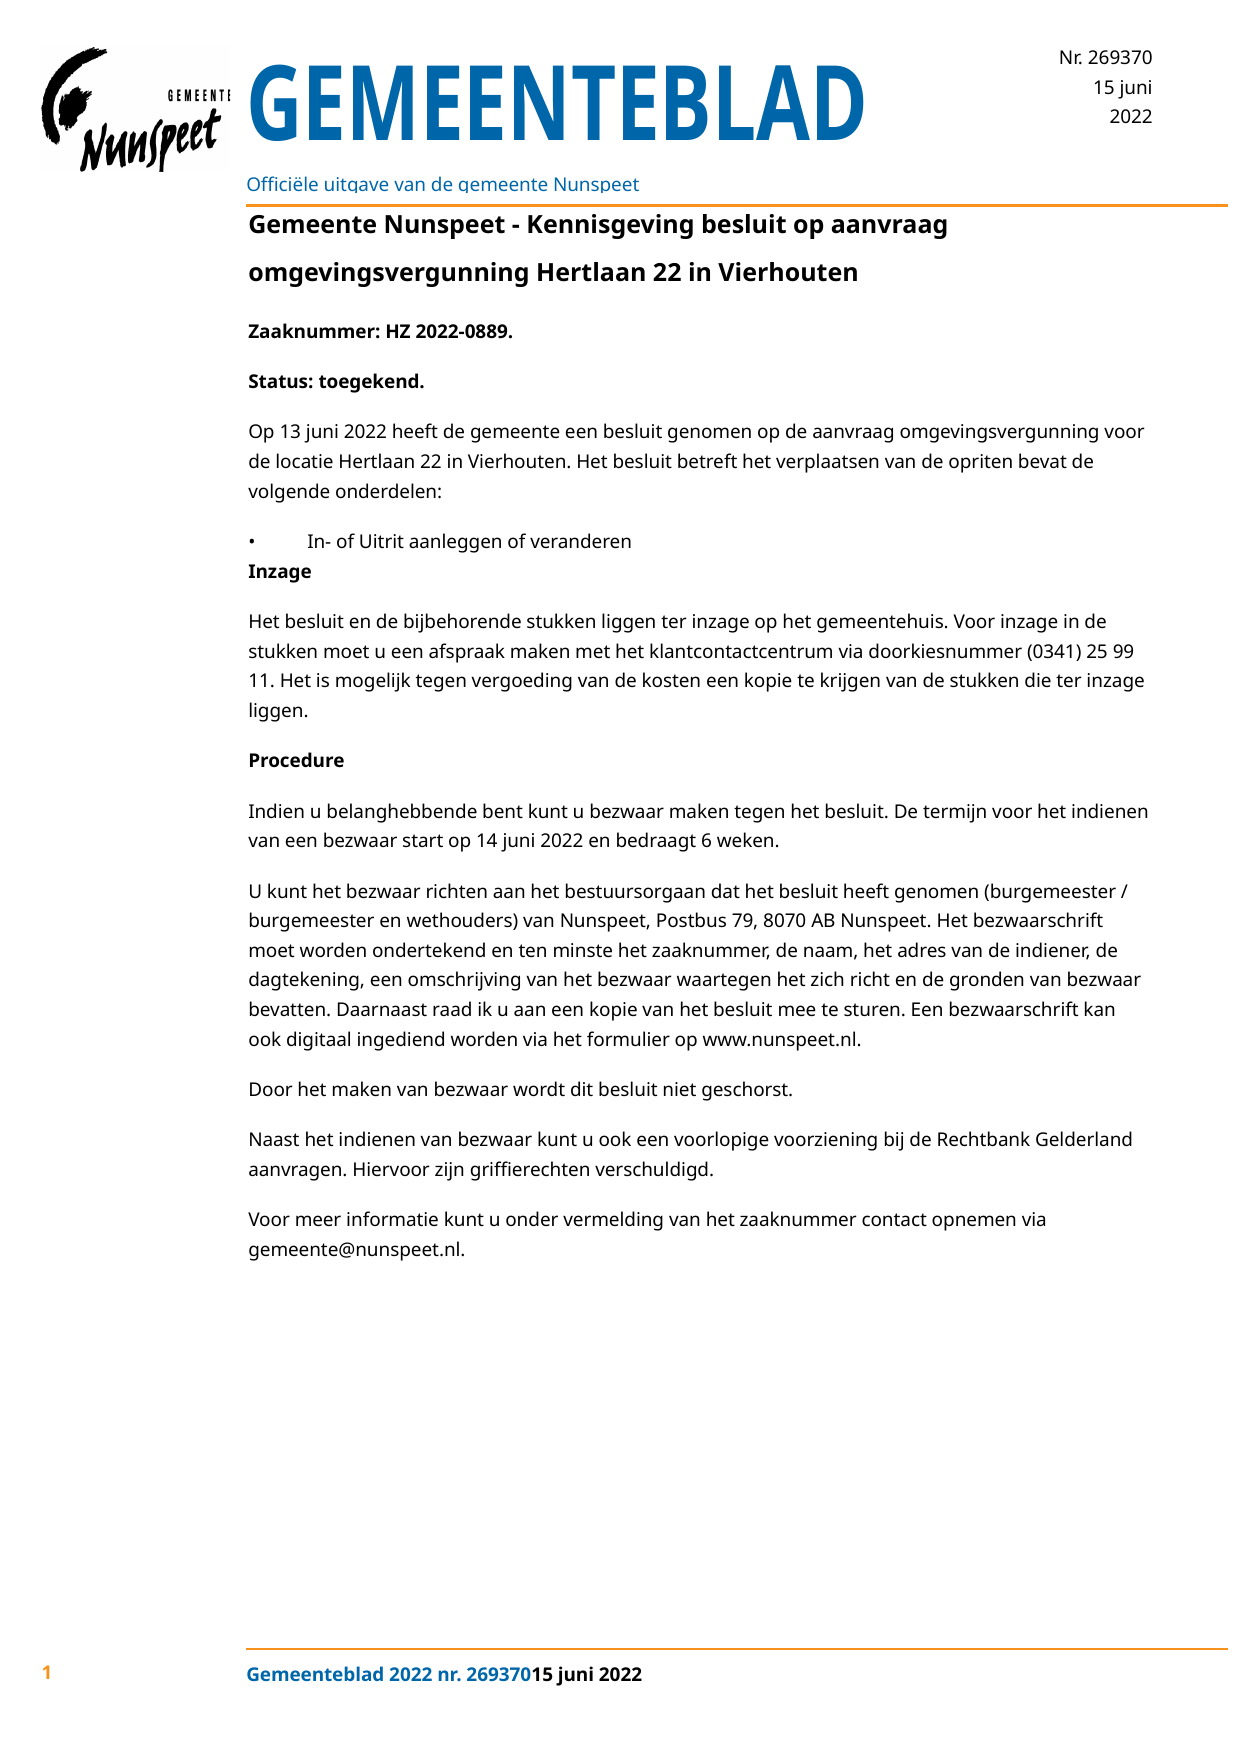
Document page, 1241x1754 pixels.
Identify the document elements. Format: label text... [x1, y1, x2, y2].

picture [41, 47, 231, 172]
text Het besluit en de bijbehorende stukken liggen ter inzage op het gemeentehuis. Voor inzage in de stukken moet u een afspraak maken met het klantcontactcentrum via doorkiesnummer (0341) 25 99 11. Het is mogelijk tegen vergoeding van de kosten een kopie te krijgen van de stukken die ter inzage liggen. [248, 608, 1152, 723]
text Naast het indienen van bezwaar kunt u ook een voorlopige voorziening bij de Rechtbank Gelderland aanvragen. Hiervoor zijn griffierechten verschuldigd. [248, 1127, 1152, 1182]
text Inzage [248, 558, 1152, 584]
list In- of Uitrit aanleggen of veranderen [248, 528, 1152, 554]
text Procedure [248, 747, 1152, 773]
text U kunt het bezwaar richten aan het bestuursorgaan dat het besluit heeft genomen (burgemeester / burgemeester en wethouders) van Nunspeet, Postbus 79, 8070 AB Nunspeet. Het bezwaarschrift moet worden ondertekend en ten minste het zaaknummer, de naam, het adres van de indiener, de dagtekening, een omschrijving van het bezwaar waartegen het zich richt en de gronden van bezwaar bevatten. Daarnaast raad ik u aan een kopie van het besluit mee te sturen. Een bezwaarschrift kan ook digitaal ingediend worden via het formulier op www.nunspeet.nl. [248, 878, 1152, 1052]
text Status: toegekend. [248, 368, 1152, 394]
text Op 13 juni 2022 heeft de gemeente een besluit genomen op de aanvraag omgevingsvergunning voor de locatie Hertlaan 22 in Vierhouten. Het besluit betreft het verplaatsen van de opriten bevat de volgende onderdelen: [248, 419, 1152, 504]
text Voor meer informatie kunt u onder vermelding van het zaaknummer contact opnemen via gemeente@nunspeet.nl. [248, 1207, 1152, 1262]
text Door het maken van bezwaar wordt dit besluit niet geschorst. [248, 1076, 1152, 1102]
text Zaaknummer: HZ 2022-0889. [248, 318, 1152, 344]
text Indien u belanghebbende bent kunt u bezwaar maken tegen het besluit. De termijn voor het indienen van een bezwaar start op 14 juni 2022 en bedraagt 6 weken. [248, 798, 1152, 853]
text Gemeente Nunspeet - Kennisgeving besluit op aanvraag omgevingsvergunning Hertlaan 22 in Vierhouten [248, 207, 1152, 288]
